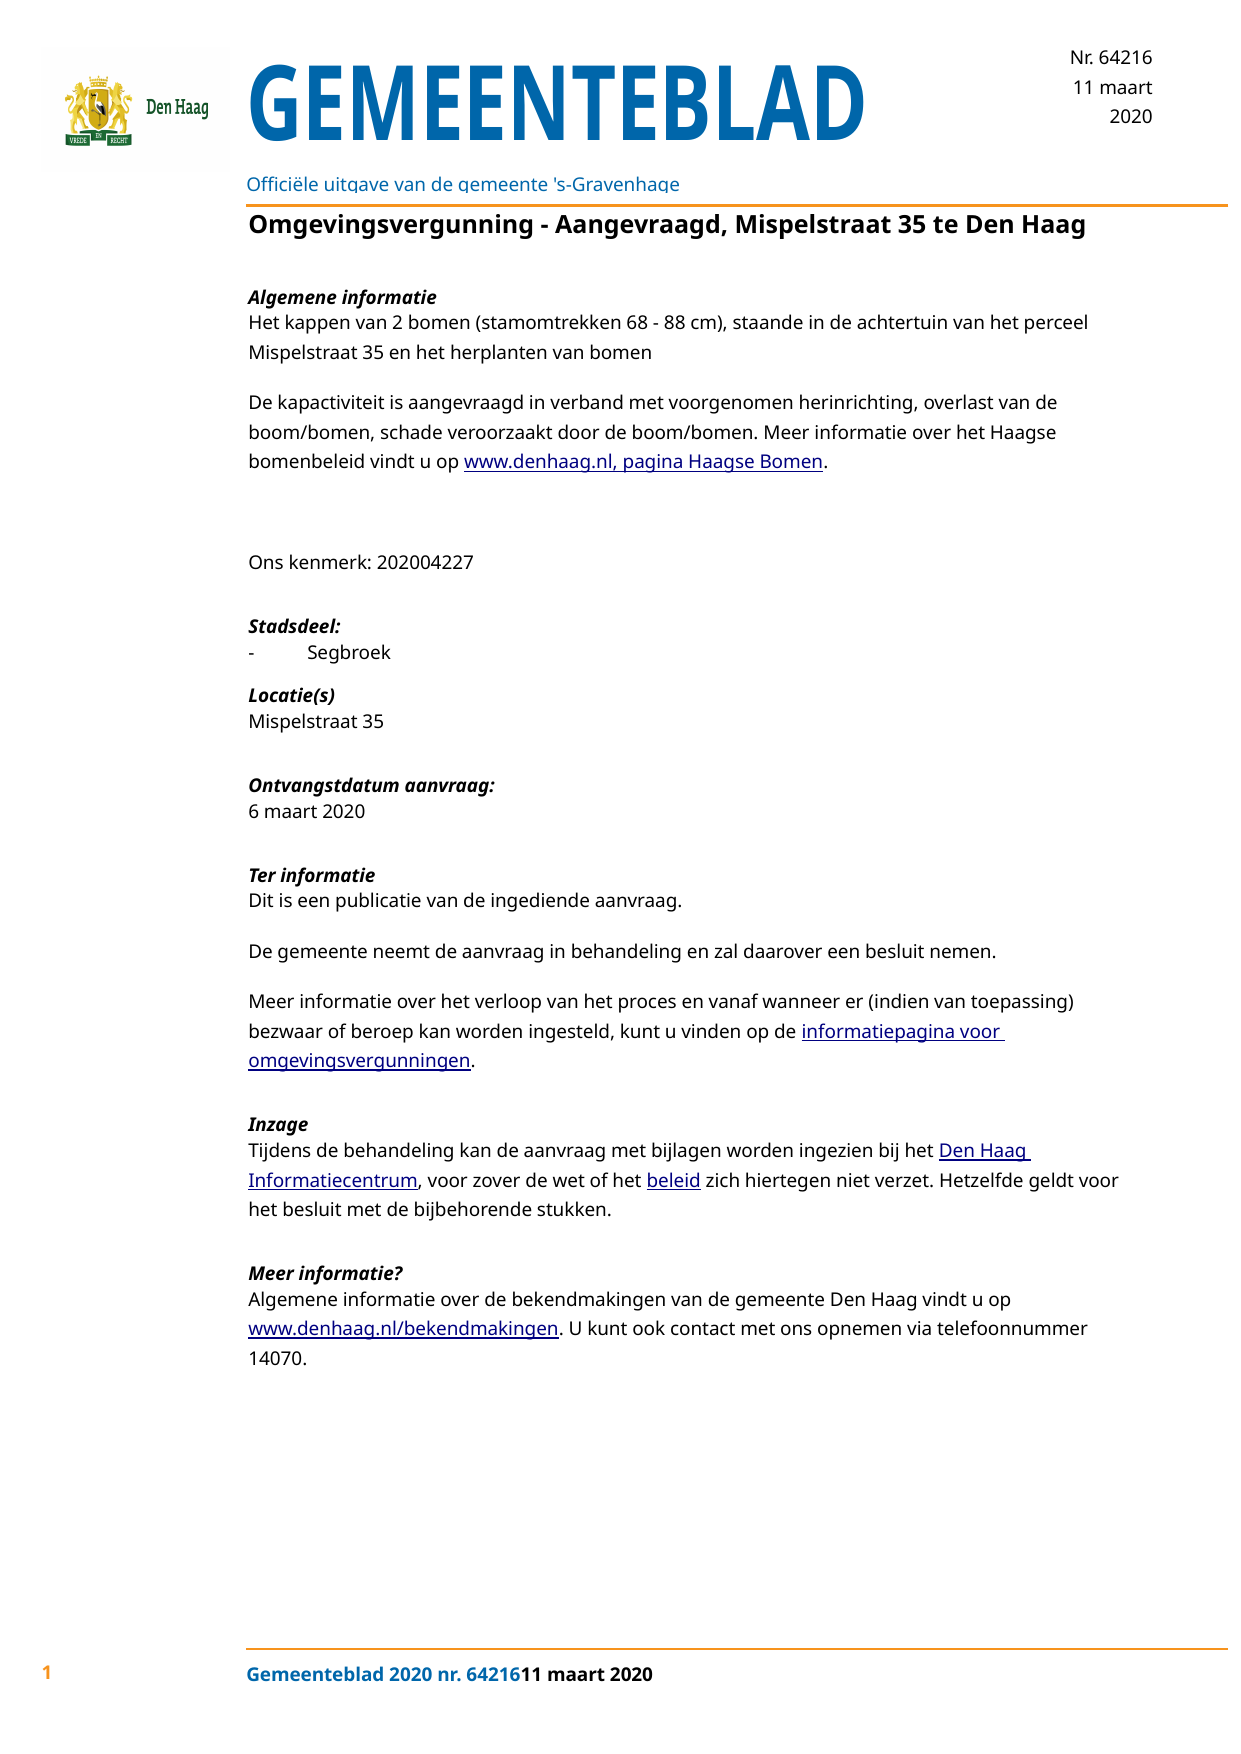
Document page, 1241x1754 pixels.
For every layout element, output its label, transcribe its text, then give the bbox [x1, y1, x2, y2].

text Ontvangstdatum aanvraag: [248, 772, 1152, 798]
text Ter informatie [248, 862, 1152, 887]
text Inzage [248, 1111, 1152, 1137]
text Algemene informatie [248, 284, 1152, 309]
text Meer informatie? [248, 1260, 1152, 1286]
text Meer informatie over het verloop van het proces en vanaf wanneer er (indien van toepassing) bezwaar of beroep kan worden ingesteld, kunt u vinden op de informatiepagina voor omgevingsvergunningen. [248, 988, 1152, 1073]
text Dit is een publicatie van de ingediende aanvraag. [248, 887, 1152, 913]
text 6 maart 2020 [248, 798, 1152, 823]
text Mispelstraat 35 [248, 708, 1152, 734]
text De gemeente neemt de aanvraag in behandeling en zal daarover een besluit nemen. [248, 938, 1152, 964]
text Het kappen van 2 bomen (stamomtrekken 68 - 88 cm), staande in de achtertuin van het perceel Mispelstraat 35 en het herplanten van bomen [248, 309, 1152, 365]
text Omgevingsvergunning - Aangevraagd, Mispelstraat 35 te Den Haag [248, 207, 1152, 241]
text Algemene informatie over de bekendmakingen van de gemeente Den Haag vindt u op www.denhaag.nl/bekendmakingen. U kunt ook contact met ons opnemen via telefoonnummer 14070. [248, 1286, 1152, 1371]
picture [41, 47, 231, 172]
text Locatie(s) [248, 682, 1152, 708]
text Tijdens de behandeling kan de aanvraag met bijlagen worden ingezien bij het Den Haag Informatiecentrum, voor zover de wet of het beleid zich hiertegen niet verzet. Hetzelfde geldt voor het besluit met de bijbehorende stukken. [248, 1137, 1152, 1222]
text De kapactiviteit is aangevraagd in verband met voorgenomen herinrichting, overlast van de boom/bomen, schade veroorzaakt door de boom/bomen. Meer informatie over het Haagse bomenbeleid vindt u op www.denhaag.nl, pagina Haagse Bomen. [248, 389, 1152, 474]
text Stadsdeel: [248, 613, 1152, 639]
list Segbroek [248, 639, 1152, 665]
text Ons kenmerk: 202004227 [248, 549, 1152, 575]
